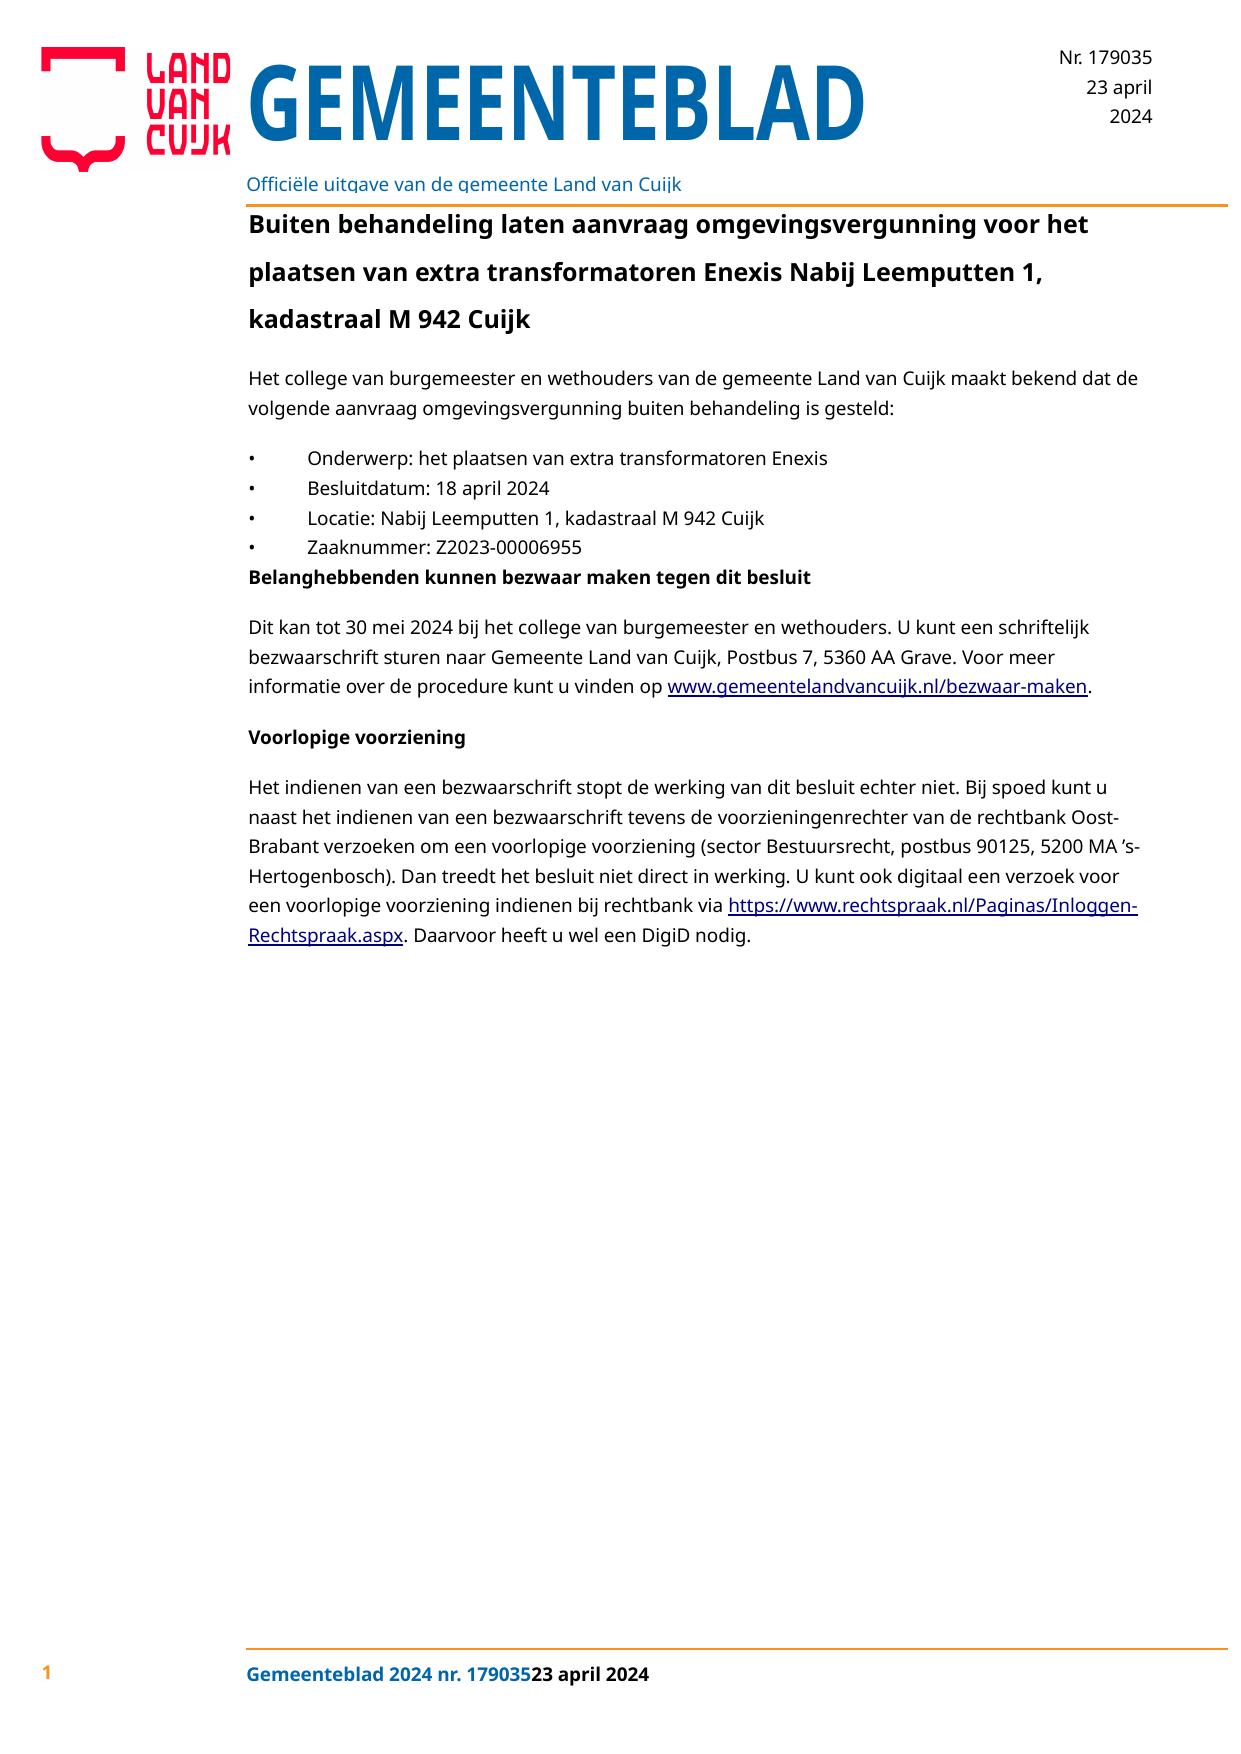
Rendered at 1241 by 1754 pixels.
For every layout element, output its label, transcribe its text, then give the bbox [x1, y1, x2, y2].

list Besluitdatum: 18 april 2024 [248, 475, 1152, 501]
picture [41, 47, 231, 172]
text Het indienen van een bezwaarschrift stopt de werking van dit besluit echter niet. Bij spoed kunt u naast het indienen van een bezwaarschrift tevens de voorzieningenrechter van de rechtbank Oost-Brabant verzoeken om een voorlopige voorziening (sector Bestuursrecht, postbus 90125, 5200 MA ’s-Hertogenbosch). Dan treedt het besluit niet direct in werking. U kunt ook digitaal een verzoek voor een voorlopige voorziening indienen bij rechtbank via https://www.rechtspraak.nl/Paginas/Inloggen-Rechtspraak.aspx. Daarvoor heeft u wel een DigiD nodig. [248, 774, 1152, 948]
text Buiten behandeling laten aanvraag omgevingsvergunning voor het plaatsen van extra transformatoren Enexis Nabij Leemputten 1, kadastraal M 942 Cuijk [248, 207, 1152, 336]
text Belanghebbenden kunnen bezwaar maken tegen dit besluit [248, 564, 1152, 589]
list Zaaknummer: Z2023-00006955 [248, 534, 1152, 560]
list Locatie: Nabij Leemputten 1, kadastraal M 942 Cuijk [248, 505, 1152, 530]
text Voorlopige voorziening [248, 724, 1152, 749]
text Het college van burgemeester en wethouders van de gemeente Land van Cuijk maakt bekend dat de volgende aanvraag omgevingsvergunning buiten behandeling is gesteld: [248, 366, 1152, 421]
text Dit kan tot 30 mei 2024 bij het college van burgemeester en wethouders. U kunt een schriftelijk bezwaarschrift sturen naar Gemeente Land van Cuijk, Postbus 7, 5360 AA Grave. Voor meer informatie over de procedure kunt u vinden op www.gemeentelandvancuijk.nl/bezwaar-maken. [248, 614, 1152, 699]
list Onderwerp: het plaatsen van extra transformatoren Enexis [248, 446, 1152, 471]
